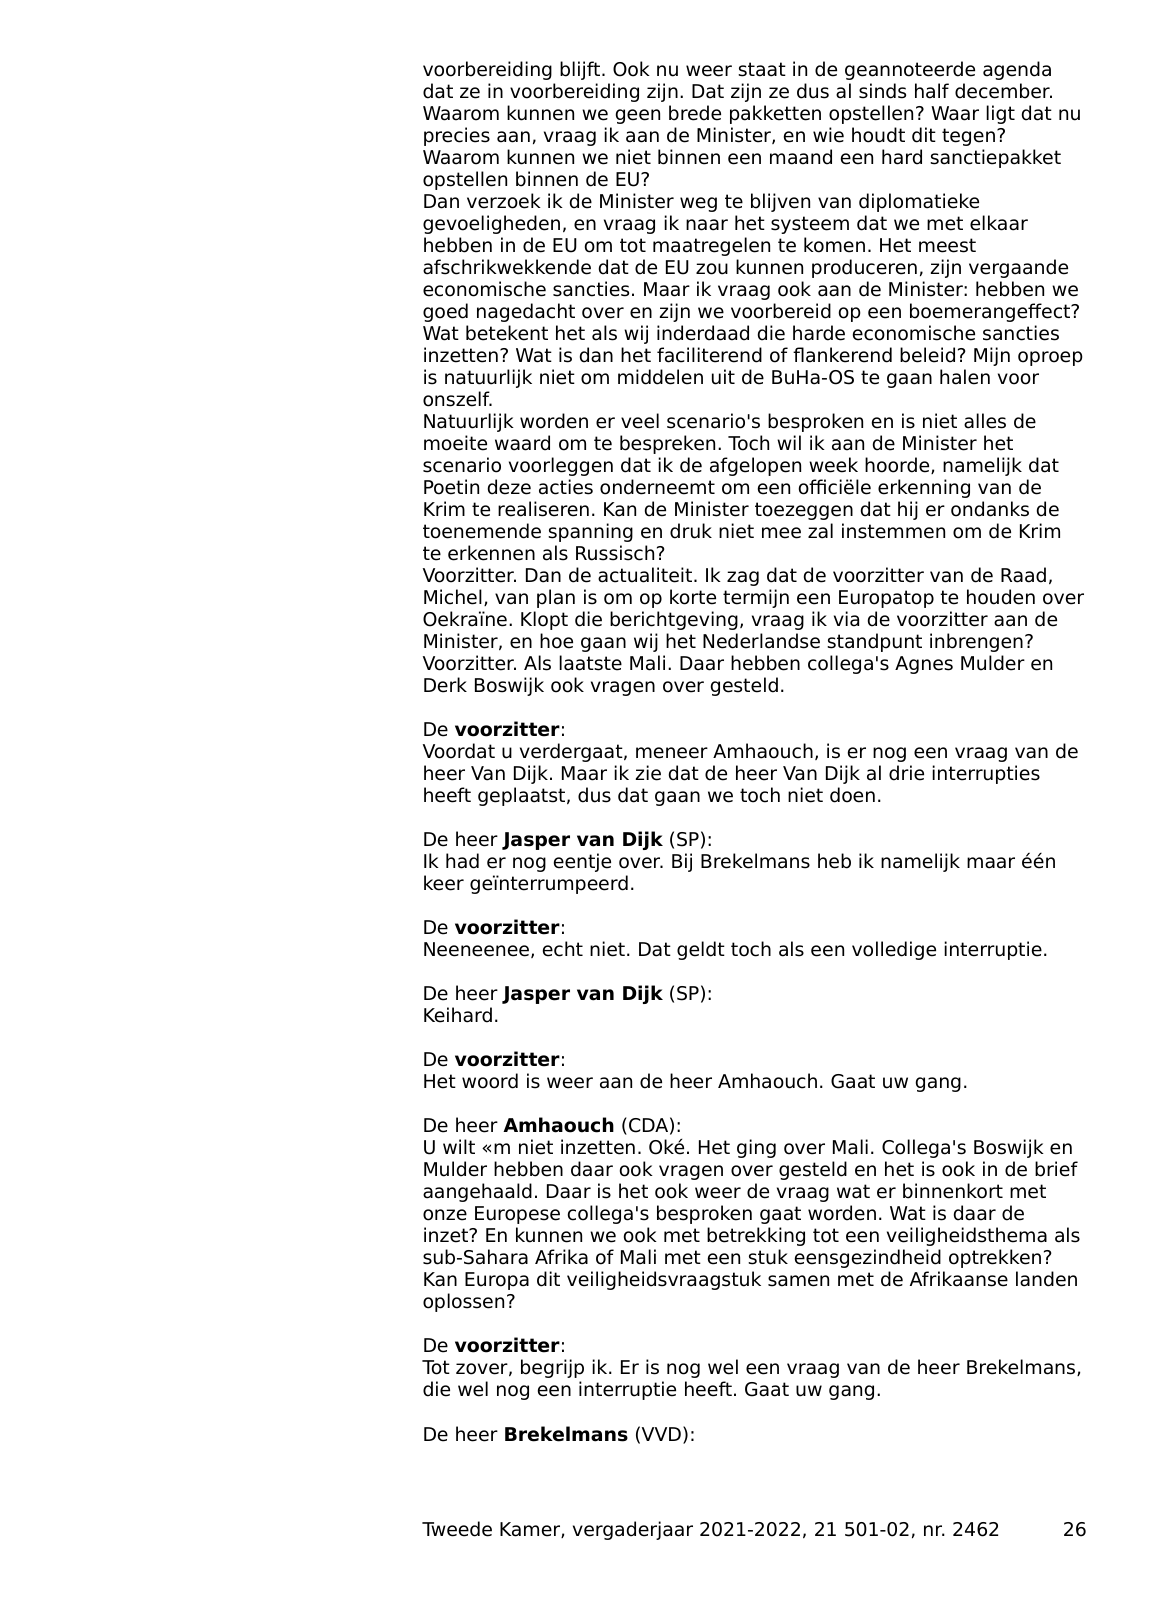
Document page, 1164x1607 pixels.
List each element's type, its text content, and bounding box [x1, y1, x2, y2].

text Keihard. [422, 1005, 1087, 1027]
text Het woord is weer aan de heer Amhaouch. Gaat uw gang. [422, 1071, 1087, 1093]
text voorbereiding blijft. Ook nu weer staat in de geannoteerde agenda dat ze in voorbereiding zijn. Dat zijn ze dus al sinds half december. Waarom kunnen we geen brede pakketten opstellen? Waar ligt dat nu precies aan, vraag ik aan de Minister, en wie houdt dit tegen? Waarom kunnen we niet binnen een maand een hard sanctiepakket opstellen binnen de EU? [422, 59, 1087, 191]
text De heer Amhaouch (CDA): [422, 1115, 1087, 1137]
text De voorzitter: [422, 719, 1087, 741]
text De heer Brekelmans (VVD): [422, 1423, 1087, 1445]
text Dan verzoek ik de Minister weg te blijven van diplomatieke gevoeligheden, en vraag ik naar het systeem dat we met elkaar hebben in de EU om tot maatregelen te komen. Het meest afschrikwekkende dat de EU zou kunnen produceren, zijn vergaande economische sancties. Maar ik vraag ook aan de Minister: hebben we goed nagedacht over en zijn we voorbereid op een boemerangeffect? Wat betekent het als wij inderdaad die harde economische sancties inzetten? Wat is dan het faciliterend of flankerend beleid? Mijn oproep is natuurlijk niet om middelen uit de BuHa-OS te gaan halen voor onszelf. [422, 191, 1087, 411]
text De heer Jasper van Dijk (SP): [422, 983, 1087, 1005]
text De voorzitter: [422, 1049, 1087, 1071]
text Tot zover, begrijp ik. Er is nog wel een vraag van de heer Brekelmans, die wel nog een interruptie heeft. Gaat uw gang. [422, 1357, 1087, 1401]
text Ik had er nog eentje over. Bij Brekelmans heb ik namelijk maar één keer geïnterrumpeerd. [422, 851, 1087, 895]
text Voorzitter. Als laatste Mali. Daar hebben collega's Agnes Mulder en Derk Boswijk ook vragen over gesteld. [422, 652, 1087, 696]
text De voorzitter: [422, 917, 1087, 939]
text Natuurlijk worden er veel scenario's besproken en is niet alles de moeite waard om te bespreken. Toch wil ik aan de Minister het scenario voorleggen dat ik de afgelopen week hoorde, namelijk dat Poetin deze acties onderneemt om een officiële erkenning van de Krim te realiseren. Kan de Minister toezeggen dat hij er ondanks de toenemende spanning en druk niet mee zal instemmen om de Krim te erkennen als Russisch? [422, 411, 1087, 564]
text Neeneenee, echt niet. Dat geldt toch als een volledige interruptie. [422, 939, 1087, 961]
text De heer Jasper van Dijk (SP): [422, 829, 1087, 851]
text Voorzitter. Dan de actualiteit. Ik zag dat de voorzitter van de Raad, Michel, van plan is om op korte termijn een Europatop te houden over Oekraïne. Klopt die berichtgeving, vraag ik via de voorzitter aan de Minister, en hoe gaan wij het Nederlandse standpunt inbrengen? [422, 564, 1087, 652]
text U wilt «m niet inzetten. Oké. Het ging over Mali. Collega's Boswijk en Mulder hebben daar ook vragen over gesteld en het is ook in de brief aangehaald. Daar is het ook weer de vraag wat er binnenkort met onze Europese collega's besproken gaat worden. Wat is daar de inzet? En kunnen we ook met betrekking tot een veiligheidsthema als sub-Sahara Afrika of Mali met een stuk eensgezindheid optrekken? Kan Europa dit veiligheidsvraagstuk samen met de Afrikaanse landen oplossen? [422, 1137, 1087, 1313]
text De voorzitter: [422, 1335, 1087, 1357]
text Voordat u verdergaat, meneer Amhaouch, is er nog een vraag van de heer Van Dijk. Maar ik zie dat de heer Van Dijk al drie interrupties heeft geplaatst, dus dat gaan we toch niet doen. [422, 741, 1087, 807]
